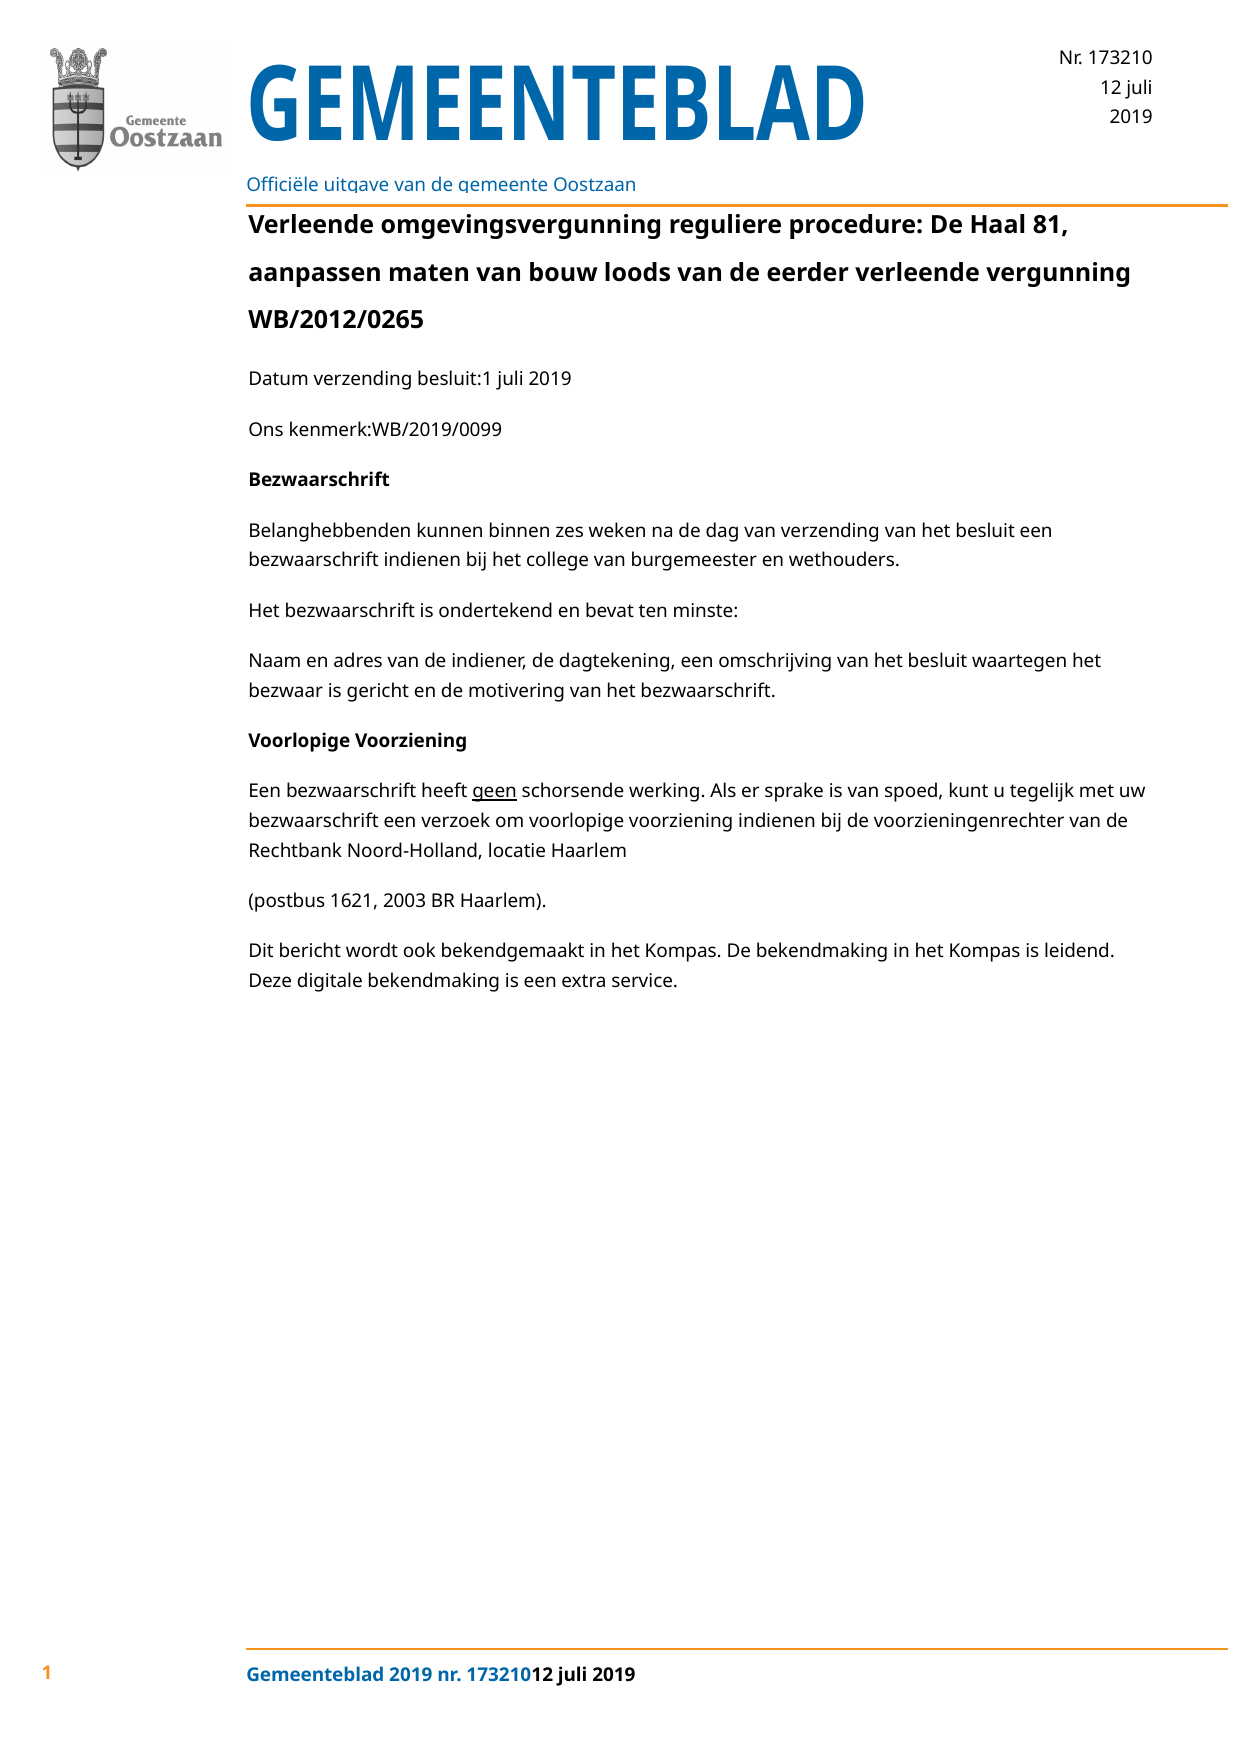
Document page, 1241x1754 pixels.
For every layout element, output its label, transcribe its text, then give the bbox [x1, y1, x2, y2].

text Verleende omgevingsvergunning reguliere procedure: De Haal 81, aanpassen maten van bouw loods van de eerder verleende vergunning WB/2012/0265 [248, 207, 1152, 336]
text Een bezwaarschrift heeft geen schorsende werking. Als er sprake is van spoed, kunt u tegelijk met uw bezwaarschrift een verzoek om voorlopige voorziening indienen bij de voorzieningenrechter van de Rechtbank Noord-Holland, locatie Haarlem [248, 778, 1152, 862]
text Naam en adres van de indiener, de dagtekening, een omschrijving van het besluit waartegen het bezwaar is gericht en de motivering van het bezwaarschrift. [248, 647, 1152, 702]
text (postbus 1621, 2003 BR Haarlem). [248, 887, 1152, 913]
text Datum verzending besluit:1 juli 2019 [248, 366, 1152, 391]
text Voorlopige Voorziening [248, 727, 1152, 753]
text Het bezwaarschrift is ondertekend en bevat ten minste: [248, 597, 1152, 622]
picture [41, 47, 231, 172]
text Bezwaarschrift [248, 466, 1152, 492]
text Ons kenmerk:WB/2019/0099 [248, 416, 1152, 442]
text Belanghebbenden kunnen binnen zes weken na de dag van verzending van het besluit een bezwaarschrift indienen bij het college van burgemeester en wethouders. [248, 517, 1152, 572]
text Dit bericht wordt ook bekendgemaakt in het Kompas. De bekendmaking in het Kompas is leidend. Deze digitale bekendmaking is een extra service. [248, 938, 1152, 993]
